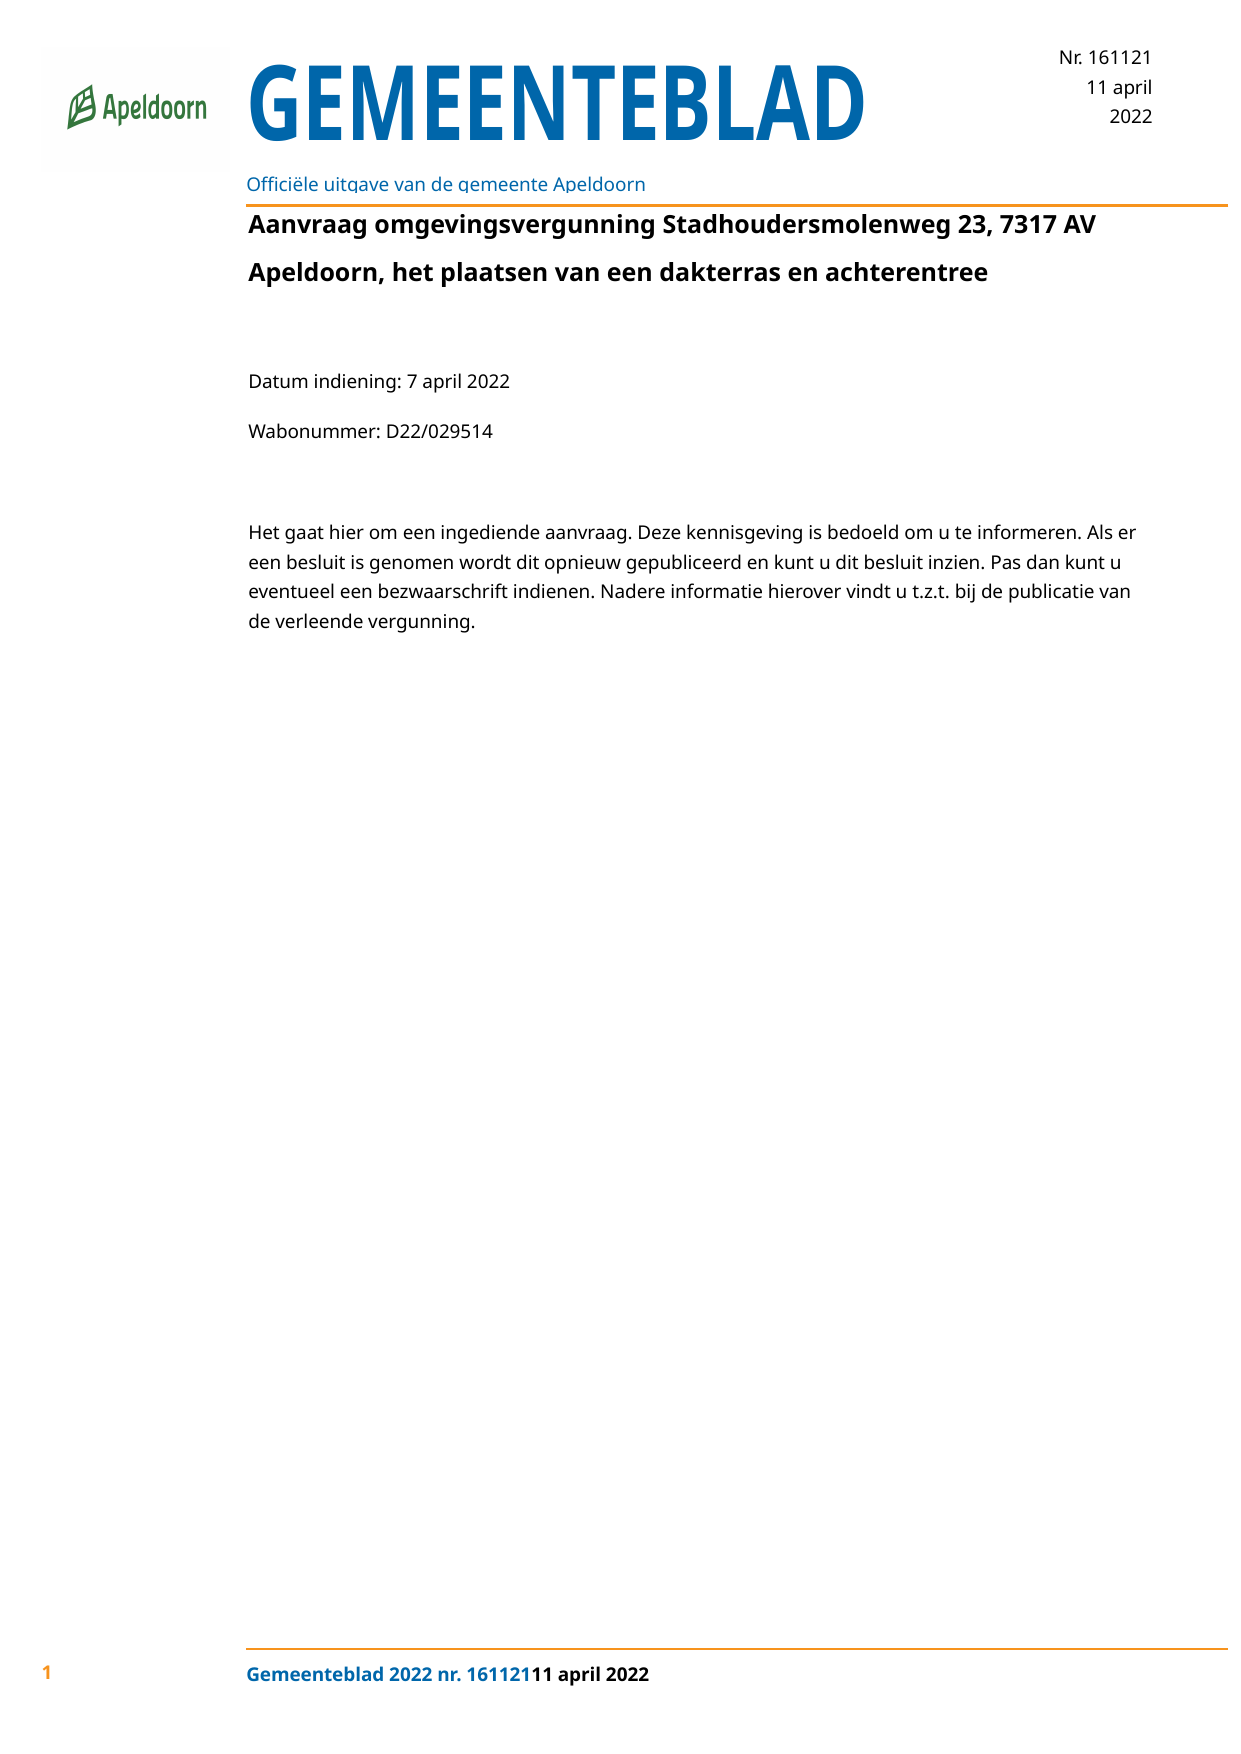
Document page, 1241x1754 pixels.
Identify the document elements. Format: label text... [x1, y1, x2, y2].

text Aanvraag omgevingsvergunning Stadhoudersmolenweg 23, 7317 AV Apeldoorn, het plaatsen van een dakterras en achterentree [248, 207, 1152, 288]
text Het gaat hier om een ingediende aanvraag. Deze kennisgeving is bedoeld om u te informeren. Als er een besluit is genomen wordt dit opnieuw gepubliceerd en kunt u dit besluit inzien. Pas dan kunt u eventueel een bezwaarschrift indienen. Nadere informatie hierover vindt u t.z.t. bij de publicatie van de verleende vergunning. [248, 519, 1152, 634]
picture [41, 47, 231, 172]
text Wabonummer: D22/029514 [248, 419, 1152, 444]
text Datum indiening: 7 april 2022 [248, 368, 1152, 394]
